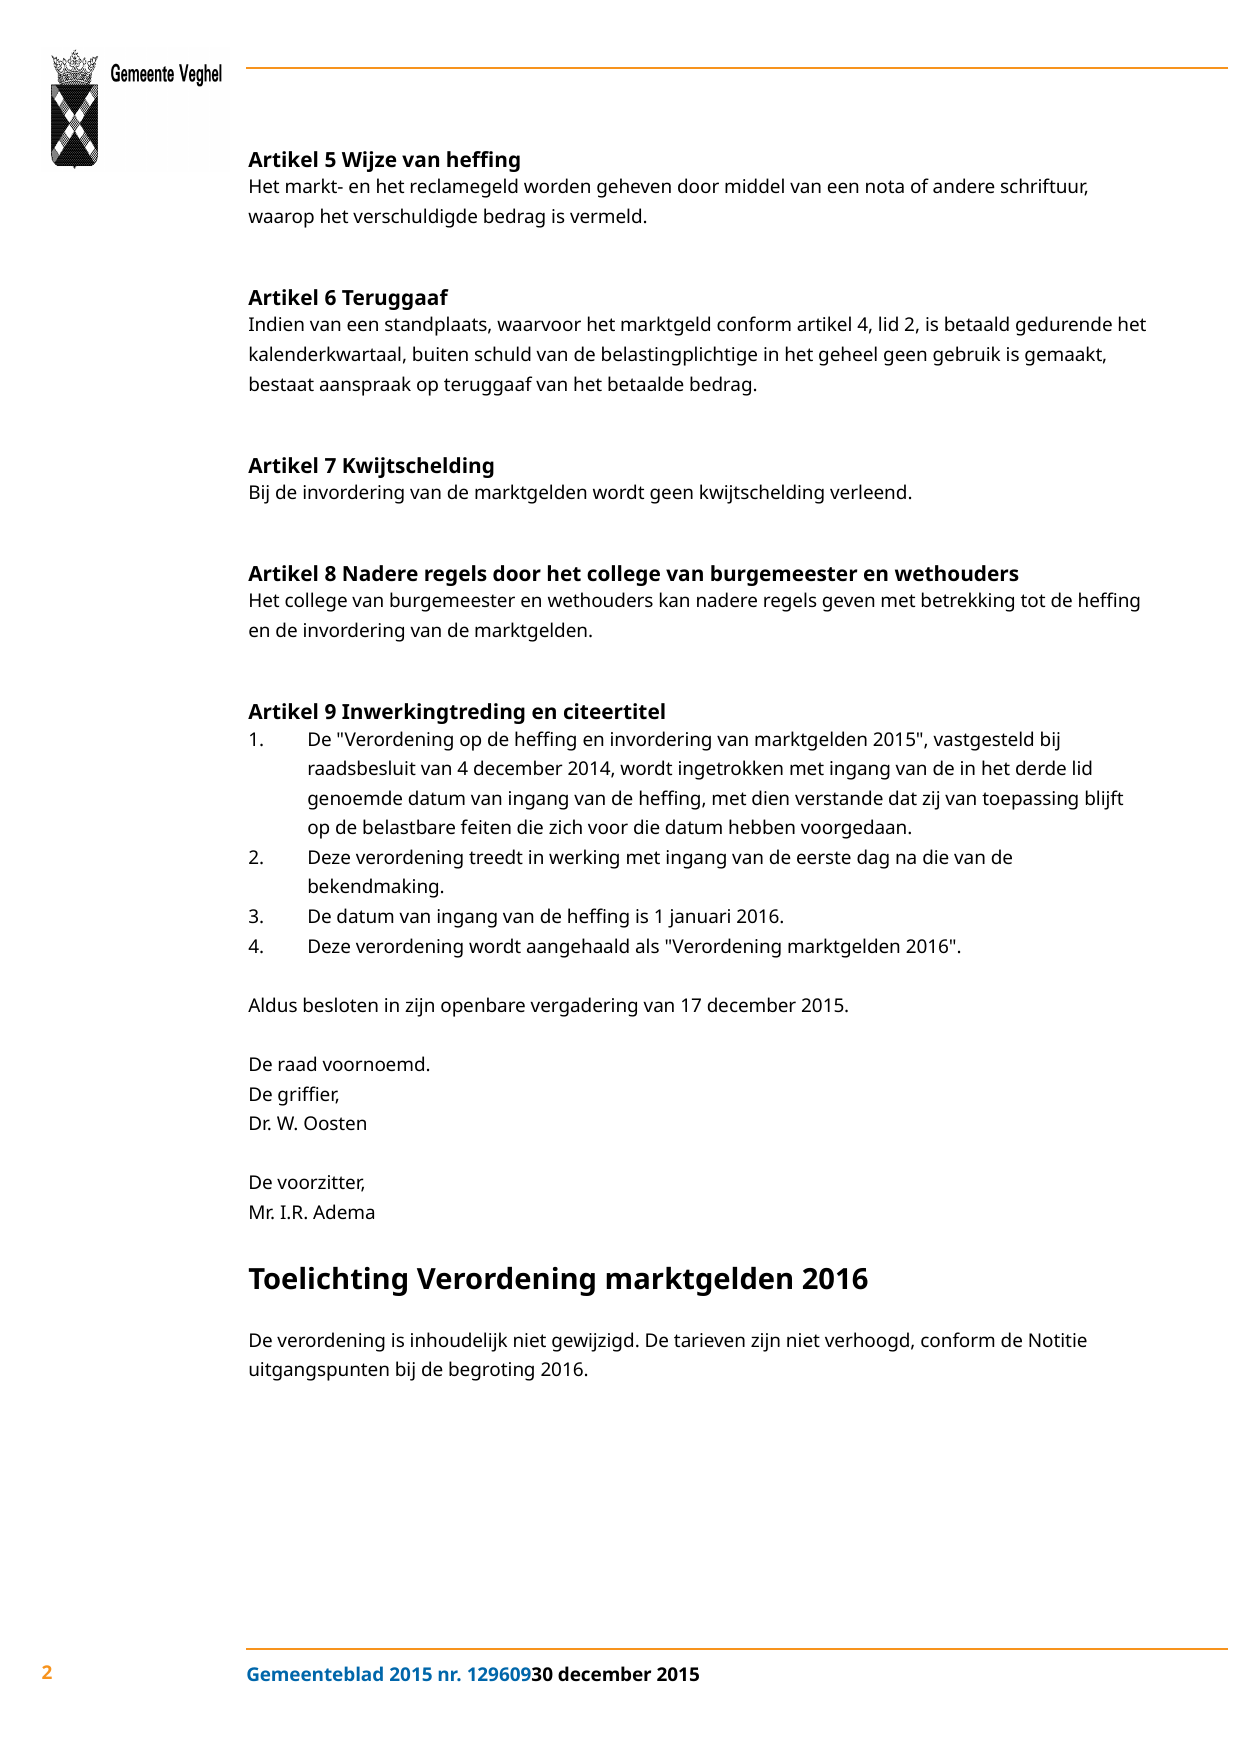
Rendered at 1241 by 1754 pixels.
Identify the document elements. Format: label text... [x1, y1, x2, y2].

text De verordening is inhoudelijk niet gewijzigd. De tarieven zijn niet verhoogd, conform de Notitie uitgangspunten bij de begroting 2016. [248, 1327, 1152, 1382]
text De griffier, [248, 1081, 1152, 1106]
list Deze verordening treedt in werking met ingang van de eerste dag na die van de bekendmaking. [248, 844, 1152, 899]
text Artikel 6 Teruggaaf [248, 283, 1152, 312]
text Het college van burgemeester en wethouders kan nadere regels geven met betrekking tot de heffing en de invordering van de marktgelden. [248, 588, 1152, 643]
text Artikel 8 Nadere regels door het college van burgemeester en wethouders [248, 559, 1152, 588]
text De voorzitter, [248, 1169, 1152, 1195]
text Mr. I.R. Adema [248, 1199, 1152, 1225]
list De datum van ingang van de heffing is 1 januari 2016. [248, 903, 1152, 929]
picture [41, 47, 231, 172]
text Artikel 9 Inwerkingtreding en citeertitel [248, 697, 1152, 726]
text Dr. W. Oosten [248, 1110, 1152, 1136]
text Het markt- en het reclamegeld worden geheven door middel van een nota of andere schriftuur, waarop het verschuldigde bedrag is vermeld. [248, 174, 1152, 229]
list Deze verordening wordt aangehaald als "Verordening marktgelden 2016". [248, 933, 1152, 958]
text De raad voornoemd. [248, 1051, 1152, 1077]
text Aldus besloten in zijn openbare vergadering van 17 december 2015. [248, 992, 1152, 1018]
text Toelichting Verordening marktgelden 2016 [248, 1258, 1152, 1298]
text Bij de invordering van de marktgelden wordt geen kwijtschelding verleend. [248, 479, 1152, 505]
text Artikel 7 Kwijtschelding [248, 451, 1152, 479]
text Artikel 5 Wijze van heffing [248, 145, 1152, 174]
text Indien van een standplaats, waarvoor het marktgeld conform artikel 4, lid 2, is betaald gedurende het kalenderkwartaal, buiten schuld van de belastingplichtige in het geheel geen gebruik is gemaakt, bestaat aanspraak op teruggaaf van het betaalde bedrag. [248, 312, 1152, 397]
list De "Verordening op de heffing en invordering van marktgelden 2015", vastgesteld bij raadsbesluit van 4 december 2014, wordt ingetrokken met ingang van de in het derde lid genoemde datum van ingang van de heffing, met dien verstande dat zij van toepassing blijft op de belastbare feiten die zich voor die datum hebben voorgedaan. [248, 726, 1152, 840]
